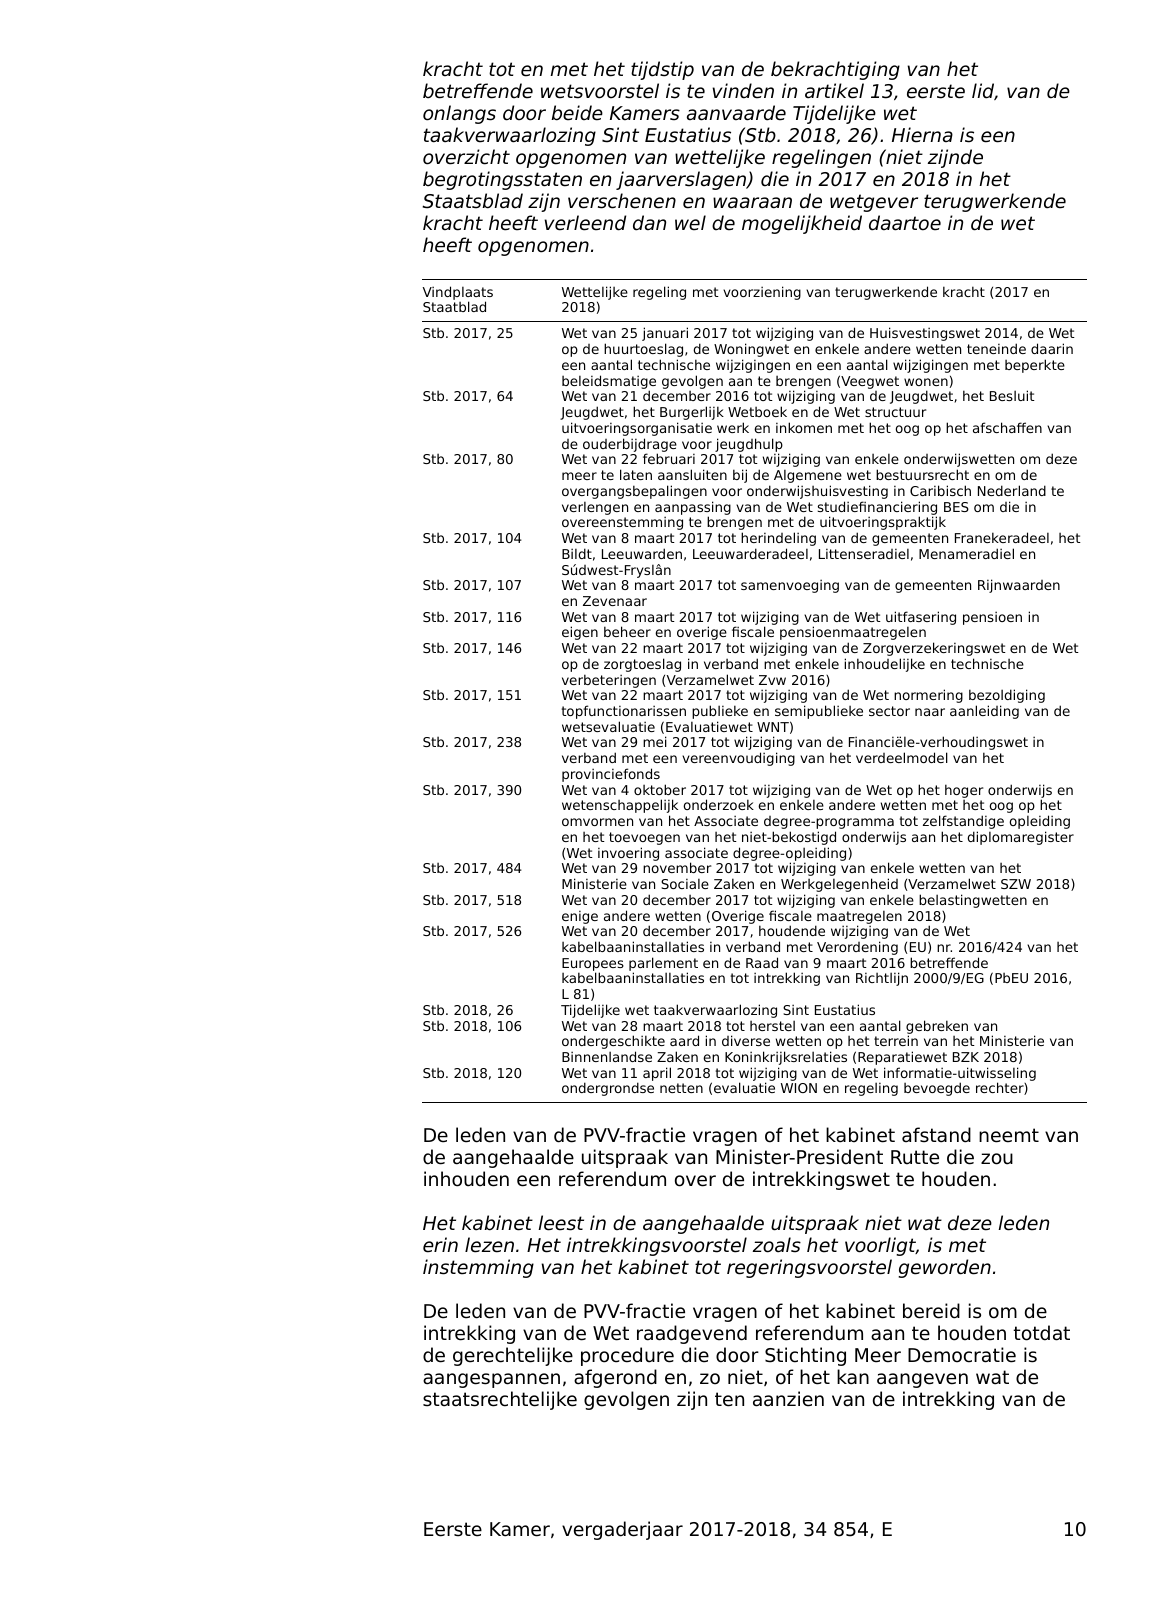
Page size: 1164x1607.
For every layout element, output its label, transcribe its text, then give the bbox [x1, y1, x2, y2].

table_cell Wet van 8 maart 2017 tot wijziging van de Wet uitfasering pensioen in eigen beheer en overige fiscale pensioenmaatregelen [555, 610, 1087, 641]
table_header Vindplaats Staatblad [422, 280, 555, 321]
table_cell Wet van 8 maart 2017 tot samenvoeging van de gemeenten Rijnwaarden en Zevenaar [555, 578, 1087, 609]
table_cell Stb. 2017, 107 [422, 578, 555, 609]
table_cell Stb. 2017, 238 [422, 735, 555, 782]
table_cell Stb. 2017, 518 [422, 893, 555, 924]
table_cell Wet van 20 december 2017 tot wijziging van enkele belastingwetten en enige andere wetten (Overige fiscale maatregelen 2018) [555, 893, 1087, 924]
table_cell Stb. 2017, 390 [422, 783, 555, 861]
table_cell Stb. 2017, 146 [422, 641, 555, 688]
table_cell Wet van 29 mei 2017 tot wijziging van de Financiële-verhoudingswet in verband met een vereenvoudiging van het verdeelmodel van het provinciefonds [555, 735, 1087, 782]
text De leden van de PVV-fractie vragen of het kabinet bereid is om de intrekking van de Wet raadgevend referendum aan te houden totdat de gerechtelijke procedure die door Stichting Meer Democratie is aangespannen, afgerond en, zo niet, of het kan aangeven wat de staatsrechtelijke gevolgen zijn ten aanzien van de intrekking van de [422, 1301, 1087, 1411]
table_cell Tijdelijke wet taakverwaarlozing Sint Eustatius [555, 1003, 1087, 1018]
table_cell Wet van 22 februari 2017 tot wijziging van enkele onderwijswetten om deze meer te laten aansluiten bij de Algemene wet bestuursrecht en om de overgangsbepalingen voor onderwijshuisvesting in Caribisch Nederland te verlengen en aanpassing van de Wet studiefinanciering BES om die in overeenstemming te brengen met de uitvoeringspraktijk [555, 452, 1087, 531]
table_cell Wet van 25 januari 2017 tot wijziging van de Huisvestingswet 2014, de Wet op de huurtoeslag, de Woningwet en enkele andere wetten teneinde daarin een aantal technische wijzigingen en een aantal wijzigingen met beperkte beleidsmatige gevolgen aan te brengen (Veegwet wonen) [555, 322, 1087, 389]
table_cell Wet van 8 maart 2017 tot herindeling van de gemeenten Franekeradeel, het Bildt, Leeuwarden, Leeuwarderadeel, Littenseradiel, Menameradiel en Súdwest-Fryslân [555, 531, 1087, 578]
table_cell Stb. 2017, 104 [422, 531, 555, 578]
table_cell Stb. 2017, 64 [422, 389, 555, 452]
table_cell Wet van 11 april 2018 tot wijziging van de Wet informatie-uitwisseling ondergrondse netten (evaluatie WION en regeling bevoegde rechter) [555, 1066, 1087, 1102]
table_cell Stb. 2017, 526 [422, 924, 555, 1003]
table_cell Wet van 4 oktober 2017 tot wijziging van de Wet op het hoger onderwijs en wetenschappelijk onderzoek en enkele andere wetten met het oog op het omvormen van het Associate degree-programma tot zelfstandige opleiding en het toevoegen van het niet-bekostigd onderwijs aan het diplomaregister (Wet invoering associate degree-opleiding) [555, 783, 1087, 861]
table_cell Stb. 2017, 80 [422, 452, 555, 531]
table_cell Stb. 2018, 120 [422, 1066, 555, 1102]
table_cell Wet van 29 november 2017 tot wijziging van enkele wetten van het Ministerie van Sociale Zaken en Werkgelegenheid (Verzamelwet SZW 2018) [555, 861, 1087, 893]
table_cell Wet van 22 maart 2017 tot wijziging van de Wet normering bezoldiging topfunctionarissen publieke en semipublieke sector naar aanleiding van de wetsevaluatie (Evaluatiewet WNT) [555, 688, 1087, 735]
text kracht tot en met het tijdstip van de bekrachtiging van het betreffende wetsvoorstel is te vinden in artikel 13, eerste lid, van de onlangs door beide Kamers aanvaarde Tijdelijke wet taakverwaarlozing Sint Eustatius (Stb. 2018, 26). Hierna is een overzicht opgenomen van wettelijke regelingen (niet zijnde begrotingsstaten en jaarverslagen) die in 2017 en 2018 in het Staatsblad zijn verschenen en waaraan de wetgever terugwerkende kracht heeft verleend dan wel de mogelijkheid daartoe in de wet heeft opgenomen. [422, 59, 1087, 257]
table_cell Wet van 20 december 2017, houdende wijziging van de Wet kabelbaaninstallaties in verband met Verordening (EU) nr. 2016/424 van het Europees parlement en de Raad van 9 maart 2016 betreffende kabelbaaninstallaties en tot intrekking van Richtlijn 2000/9/EG (PbEU 2016, L 81) [555, 924, 1087, 1003]
table_cell Stb. 2017, 116 [422, 610, 555, 641]
table_header Wettelijke regeling met voorziening van terugwerkende kracht (2017 en 2018) [555, 280, 1087, 321]
table_cell Stb. 2018, 26 [422, 1003, 555, 1018]
table_cell Wet van 21 december 2016 tot wijziging van de Jeugdwet, het Besluit Jeugdwet, het Burgerlijk Wetboek en de Wet structuur uitvoeringsorganisatie werk en inkomen met het oog op het afschaffen van de ouderbijdrage voor jeugdhulp [555, 389, 1087, 452]
text De leden van de PVV-fractie vragen of het kabinet afstand neemt van de aangehaalde uitspraak van Minister-President Rutte die zou inhouden een referendum over de intrekkingswet te houden. [422, 1125, 1087, 1191]
text Het kabinet leest in de aangehaalde uitspraak niet wat deze leden erin lezen. Het intrekkingsvoorstel zoals het voorligt, is met instemming van het kabinet tot regeringsvoorstel geworden. [422, 1213, 1087, 1279]
table_cell Stb. 2017, 151 [422, 688, 555, 735]
table_cell Stb. 2017, 484 [422, 861, 555, 893]
table_cell Stb. 2017, 25 [422, 322, 555, 389]
table_cell Stb. 2018, 106 [422, 1019, 555, 1066]
table_cell Wet van 28 maart 2018 tot herstel van een aantal gebreken van ondergeschikte aard in diverse wetten op het terrein van het Ministerie van Binnenlandse Zaken en Koninkrijksrelaties (Reparatiewet BZK 2018) [555, 1019, 1087, 1066]
table_cell Wet van 22 maart 2017 tot wijziging van de Zorgverzekeringswet en de Wet op de zorgtoeslag in verband met enkele inhoudelijke en technische verbeteringen (Verzamelwet Zvw 2016) [555, 641, 1087, 688]
